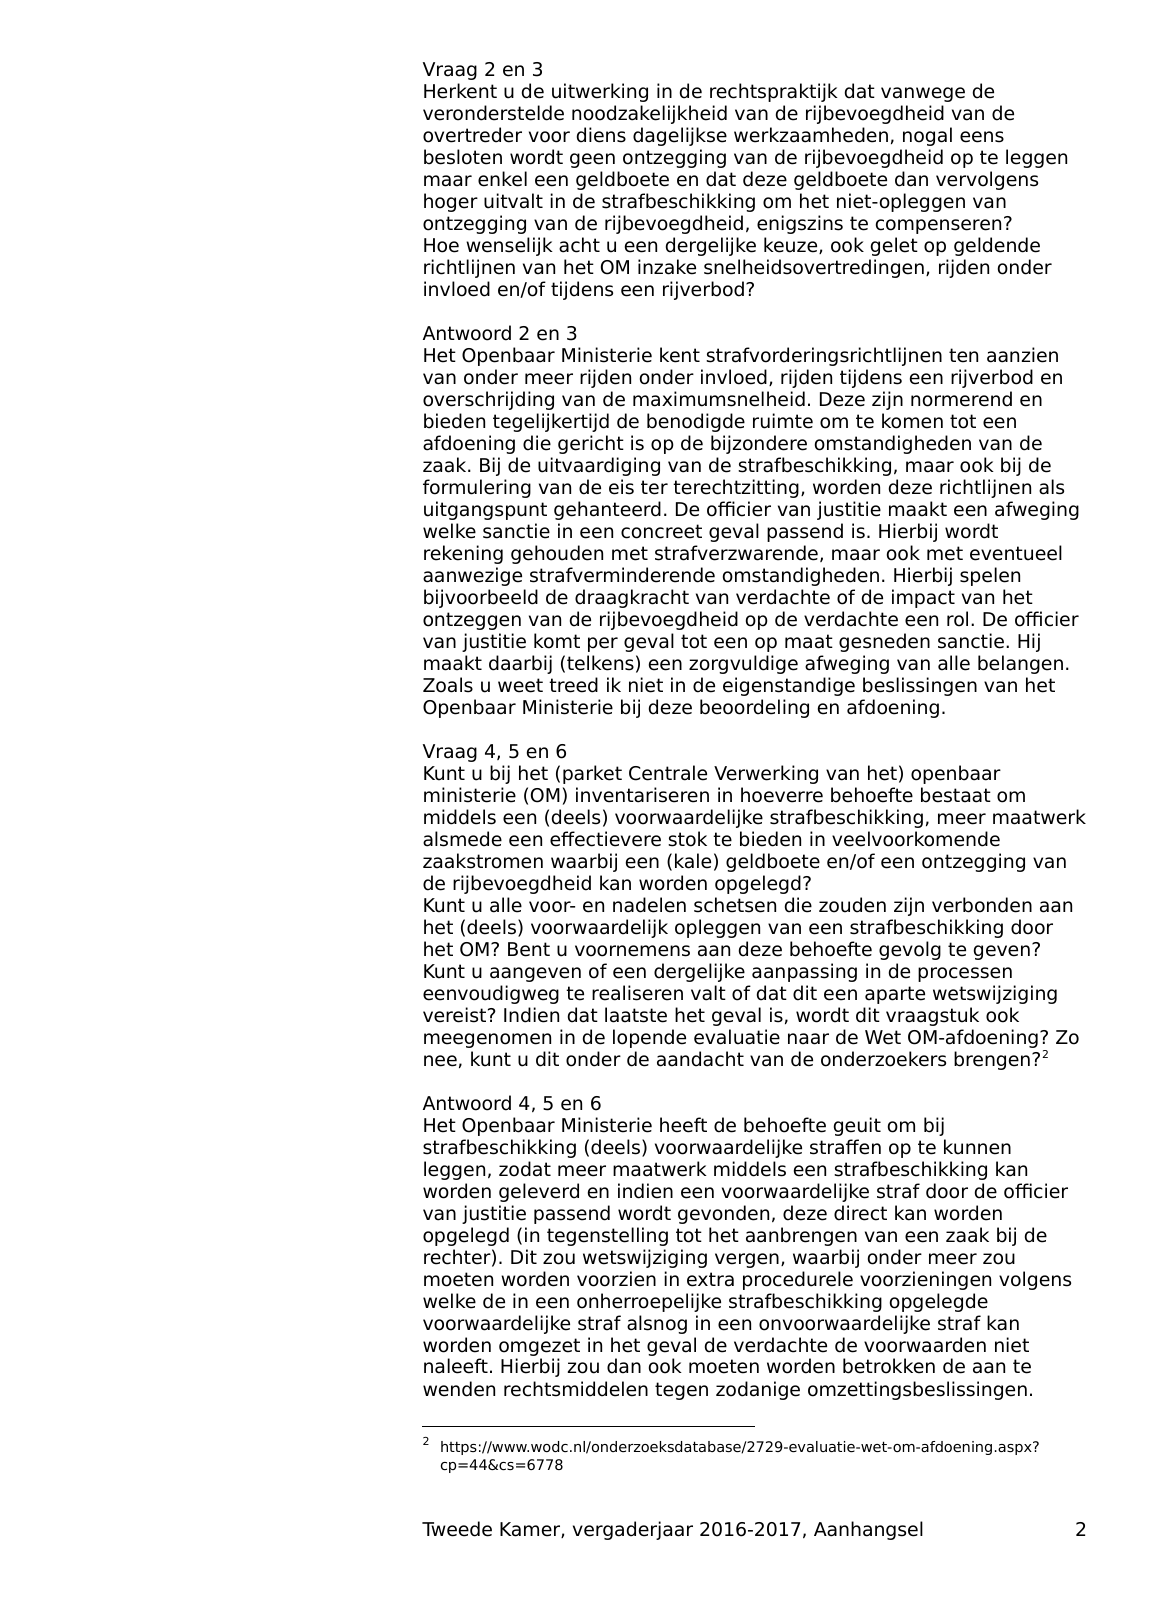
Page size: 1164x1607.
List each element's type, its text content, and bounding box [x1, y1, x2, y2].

text Kunt u aangeven of een dergelijke aanpassing in de processen eenvoudigweg te realiseren valt of dat dit een aparte wetswijziging vereist? Indien dat laatste het geval is, wordt dit vraagstuk ook meegenomen in de lopende evaluatie naar de Wet OM-afdoening? Zo nee, kunt u dit onder de aandacht van de onderzoekers brengen? [422, 961, 1087, 1071]
text Herkent u de uitwerking in de rechtspraktijk dat vanwege de veronderstelde noodzakelijkheid van de rijbevoegdheid van de overtreder voor diens dagelijkse werkzaamheden, nogal eens besloten wordt geen ontzegging van de rijbevoegdheid op te leggen maar enkel een geldboete en dat deze geldboete dan vervolgens hoger uitvalt in de strafbeschikking om het niet-opleggen van ontzegging van de rijbevoegdheid, enigszins te compenseren? [422, 81, 1087, 235]
text Vraag 4, 5 en 6 [422, 741, 1087, 763]
text Het Openbaar Ministerie heeft de behoefte geuit om bij strafbeschikking (deels) voorwaardelijke straffen op te kunnen leggen, zodat meer maatwerk middels een strafbeschikking kan worden geleverd en indien een voorwaardelijke straf door de officier van justitie passend wordt gevonden, deze direct kan worden opgelegd (in tegenstelling tot het aanbrengen van een zaak bij de rechter). Dit zou wetswijziging vergen, waarbij onder meer zou moeten worden voorzien in extra procedurele voorzieningen volgens welke de in een onherroepelijke strafbeschikking opgelegde voorwaardelijke straf alsnog in een onvoorwaardelijke straf kan worden omgezet in het geval de verdachte de voorwaarden niet naleeft. Hierbij zou dan ook moeten worden betrokken de aan te wenden rechtsmiddelen tegen zodanige omzettingsbeslissingen. [422, 1115, 1087, 1400]
text Antwoord 4, 5 en 6 [422, 1093, 1087, 1115]
text Hoe wenselijk acht u een dergelijke keuze, ook gelet op geldende richtlijnen van het OM inzake snelheidsovertredingen, rijden onder invloed en/of tijdens een rijverbod? [422, 235, 1087, 301]
text https://www.wodc.nl/onderzoeksdatabase/2729-evaluatie-wet-om-afdoening.aspx?cp=44&cs=6778 [422, 1435, 1087, 1474]
text Antwoord 2 en 3 [422, 323, 1087, 345]
text Kunt u alle voor- en nadelen schetsen die zouden zijn verbonden aan het (deels) voorwaardelijk opleggen van een strafbeschikking door het OM? Bent u voornemens aan deze behoefte gevolg te geven? [422, 895, 1087, 961]
text Het Openbaar Ministerie kent strafvorderingsrichtlijnen ten aanzien van onder meer rijden onder invloed, rijden tijdens een rijverbod en overschrijding van de maximumsnelheid. Deze zijn normerend en bieden tegelijkertijd de benodigde ruimte om te komen tot een afdoening die gericht is op de bijzondere omstandigheden van de zaak. Bij de uitvaardiging van de strafbeschikking, maar ook bij de formulering van de eis ter terechtzitting, worden deze richtlijnen als uitgangspunt gehanteerd. De officier van justitie maakt een afweging welke sanctie in een concreet geval passend is. Hierbij wordt rekening gehouden met strafverzwarende, maar ook met eventueel aanwezige strafverminderende omstandigheden. Hierbij spelen bijvoorbeeld de draagkracht van verdachte of de impact van het ontzeggen van de rijbevoegdheid op de verdachte een rol. De officier van justitie komt per geval tot een op maat gesneden sanctie. Hij maakt daarbij (telkens) een zorgvuldige afweging van alle belangen. Zoals u weet treed ik niet in de eigenstandige beslissingen van het Openbaar Ministerie bij deze beoordeling en afdoening. [422, 345, 1087, 719]
text Kunt u bij het (parket Centrale Verwerking van het) openbaar ministerie (OM) inventariseren in hoeverre behoefte bestaat om middels een (deels) voorwaardelijke strafbeschikking, meer maatwerk alsmede een effectievere stok te bieden in veelvoorkomende zaakstromen waarbij een (kale) geldboete en/of een ontzegging van de rijbevoegdheid kan worden opgelegd? [422, 763, 1087, 895]
text Vraag 2 en 3 [422, 59, 1087, 81]
